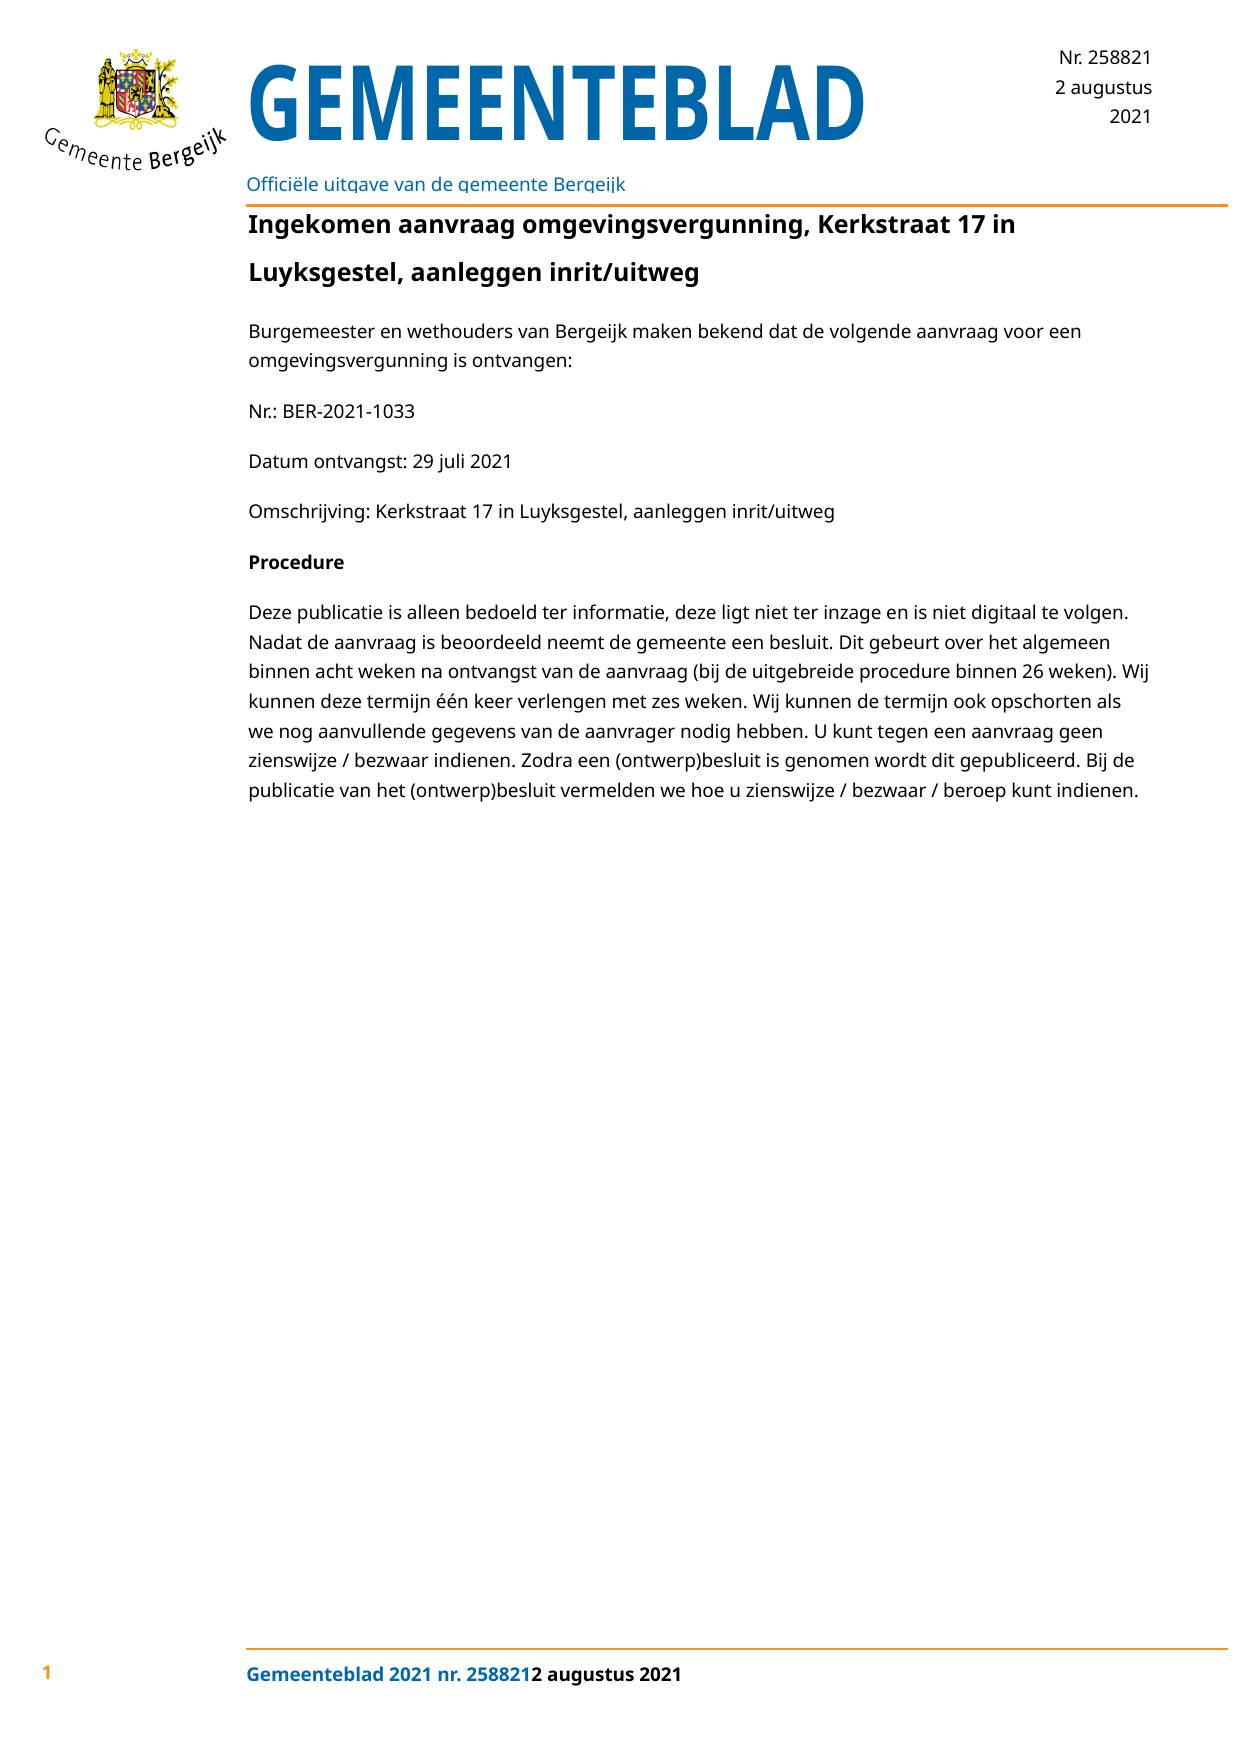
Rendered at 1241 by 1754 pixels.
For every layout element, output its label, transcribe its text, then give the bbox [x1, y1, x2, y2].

text Burgemeester en wethouders van Bergeijk maken bekend dat de volgende aanvraag voor een omgevingsvergunning is ontvangen: [248, 318, 1152, 373]
text Ingekomen aanvraag omgevingsvergunning, Kerkstraat 17 in Luyksgestel, aanleggen inrit/uitweg [248, 207, 1152, 288]
text Datum ontvangst: 29 juli 2021 [248, 448, 1152, 474]
text Deze publicatie is alleen bedoeld ter informatie, deze ligt niet ter inzage en is niet digitaal te volgen. Nadat de aanvraag is beoordeeld neemt de gemeente een besluit. Dit gebeurt over het algemeen binnen acht weken na ontvangst van de aanvraag (bij de uitgebreide procedure binnen 26 weken). Wij kunnen deze termijn één keer verlengen met zes weken. Wij kunnen de termijn ook opschorten als we nog aanvullende gegevens van de aanvrager nodig hebben. U kunt tegen een aanvraag geen zienswijze / bezwaar indienen. Zodra een (ontwerp)besluit is genomen wordt dit gepubliceerd. Bij de publicatie van het (ontwerp)besluit vermelden we hoe u zienswijze / bezwaar / beroep kunt indienen. [248, 599, 1152, 803]
text Omschrijving: Kerkstraat 17 in Luyksgestel, aanleggen inrit/uitweg [248, 499, 1152, 524]
text Procedure [248, 549, 1152, 575]
picture [41, 47, 231, 172]
text Nr.: BER-2021-1033 [248, 398, 1152, 424]
